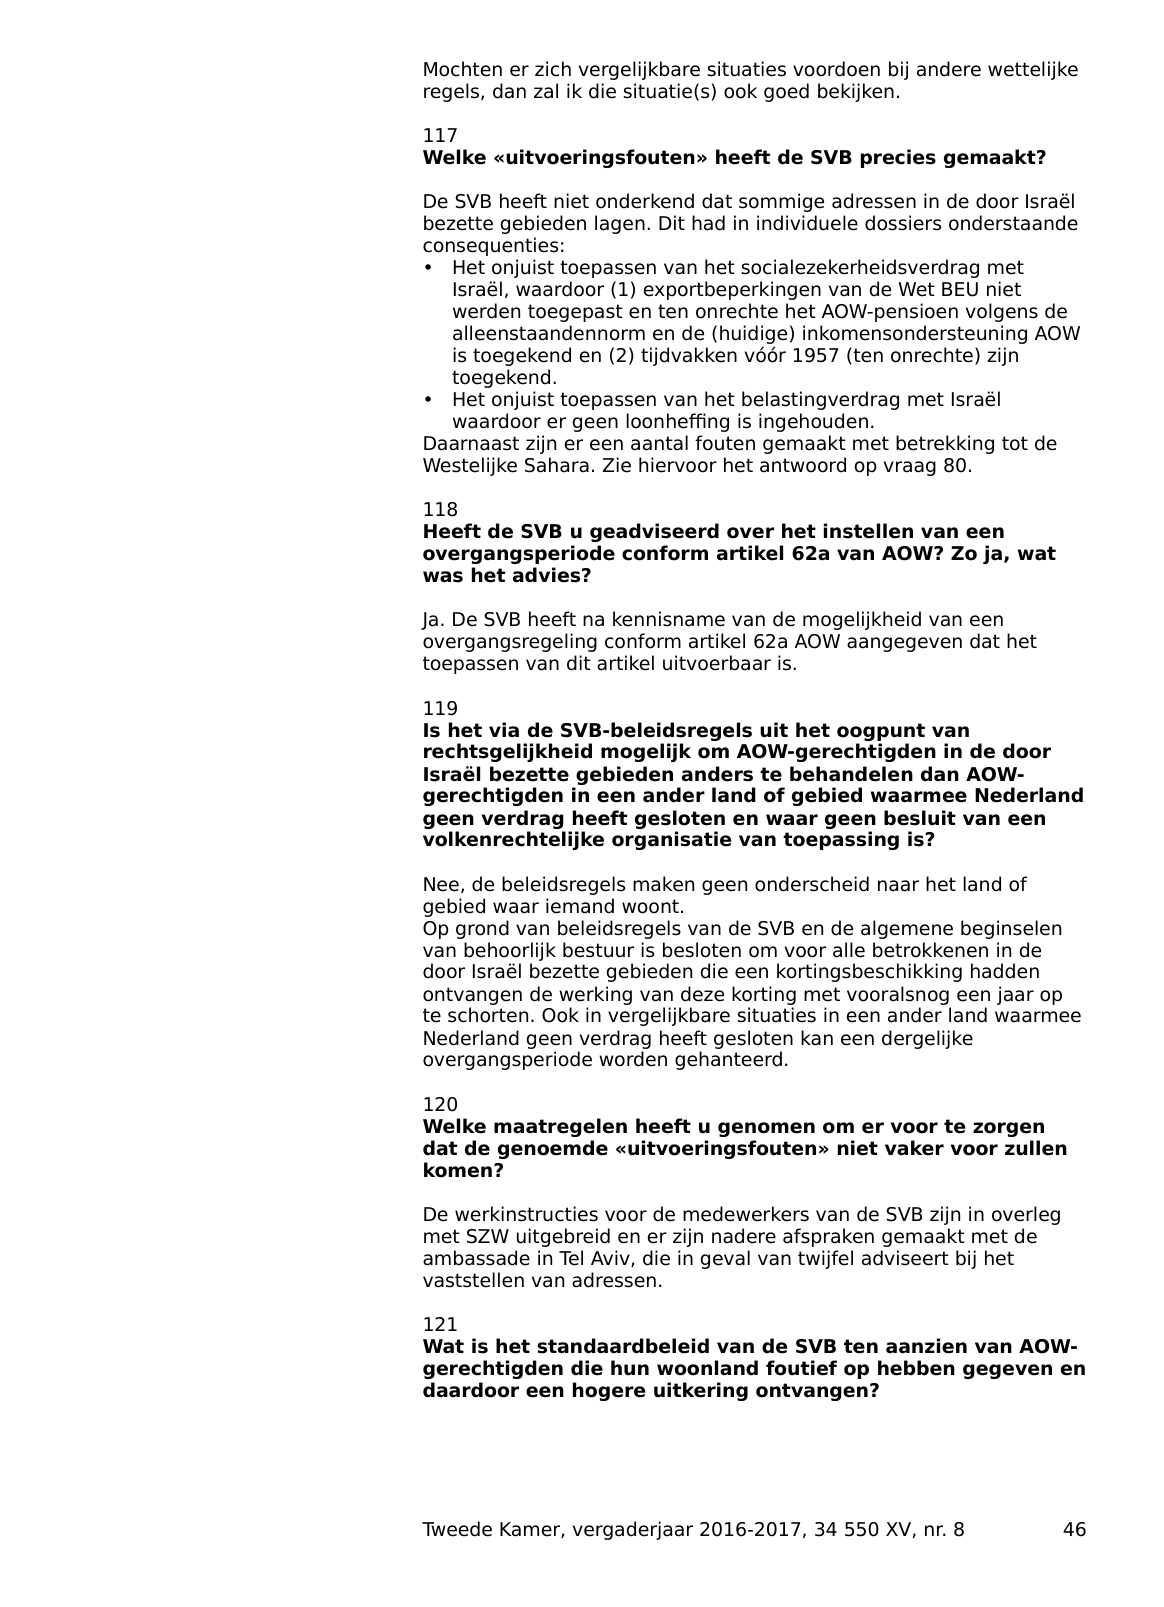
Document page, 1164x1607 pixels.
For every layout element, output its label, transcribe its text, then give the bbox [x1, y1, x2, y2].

text Welke «uitvoeringsfouten» heeft de SVB precies gemaakt? [422, 147, 1087, 169]
text • Het onjuist toepassen van het socialezekerheidsverdrag met Israël, waardoor (1) exportbeperkingen van de Wet BEU niet werden toegepast en ten onrechte het AOW-pensioen volgens de alleenstaandennorm en de (huidige) inkomensondersteuning AOW is toegekend en (2) tijdvakken vóór 1957 (ten onrechte) zijn toegekend. [422, 257, 1087, 389]
text 117 [422, 125, 1087, 147]
text 121 [422, 1314, 1087, 1336]
text 118 [422, 499, 1087, 521]
text Welke maatregelen heeft u genomen om er voor te zorgen dat de genoemde «uitvoeringsfouten» niet vaker voor zullen komen? [422, 1116, 1087, 1181]
text Wat is het standaardbeleid van de SVB ten aanzien van AOW-gerechtigden die hun woonland foutief op hebben gegeven en daardoor een hogere uitkering ontvangen? [422, 1336, 1087, 1402]
text Daarnaast zijn er een aantal fouten gemaakt met betrekking tot de Westelijke Sahara. Zie hiervoor het antwoord op vraag 80. [422, 433, 1087, 477]
text De SVB heeft niet onderkend dat sommige adressen in de door Israël bezette gebieden lagen. Dit had in individuele dossiers onderstaande consequenties: [422, 191, 1087, 257]
text Nee, de beleidsregels maken geen onderscheid naar het land of gebied waar iemand woont. [422, 873, 1087, 917]
text Op grond van beleidsregels van de SVB en de algemene beginselen van behoorlijk bestuur is besloten om voor alle betrokkenen in de door Israël bezette gebieden die een kortingsbeschikking hadden ontvangen de werking van deze korting met vooralsnog een jaar op te schorten. Ook in vergelijkbare situaties in een ander land waarmee Nederland geen verdrag heeft gesloten kan een dergelijke overgangsperiode worden gehanteerd. [422, 917, 1087, 1071]
text • Het onjuist toepassen van het belastingverdrag met Israël waardoor er geen loonheffing is ingehouden. [422, 389, 1087, 433]
text 120 [422, 1093, 1087, 1116]
text Mochten er zich vergelijkbare situaties voordoen bij andere wettelijke regels, dan zal ik die situatie(s) ook goed bekijken. [422, 59, 1087, 103]
text De werkinstructies voor de medewerkers van de SVB zijn in overleg met SZW uitgebreid en er zijn nadere afspraken gemaakt met de ambassade in Tel Aviv, die in geval van twijfel adviseert bij het vaststellen van adressen. [422, 1204, 1087, 1292]
text 119 [422, 697, 1087, 719]
text Ja. De SVB heeft na kennisname van de mogelijkheid van een overgangsregeling conform artikel 62a AOW aangegeven dat het toepassen van dit artikel uitvoerbaar is. [422, 609, 1087, 675]
text Is het via de SVB-beleidsregels uit het oogpunt van rechtsgelijkheid mogelijk om AOW-gerechtigden in de door Israël bezette gebieden anders te behandelen dan AOW-gerechtigden in een ander land of gebied waarmee Nederland geen verdrag heeft gesloten en waar geen besluit van een volkenrechtelijke organisatie van toepassing is? [422, 719, 1087, 851]
text Heeft de SVB u geadviseerd over het instellen van een overgangsperiode conform artikel 62a van AOW? Zo ja, wat was het advies? [422, 521, 1087, 587]
